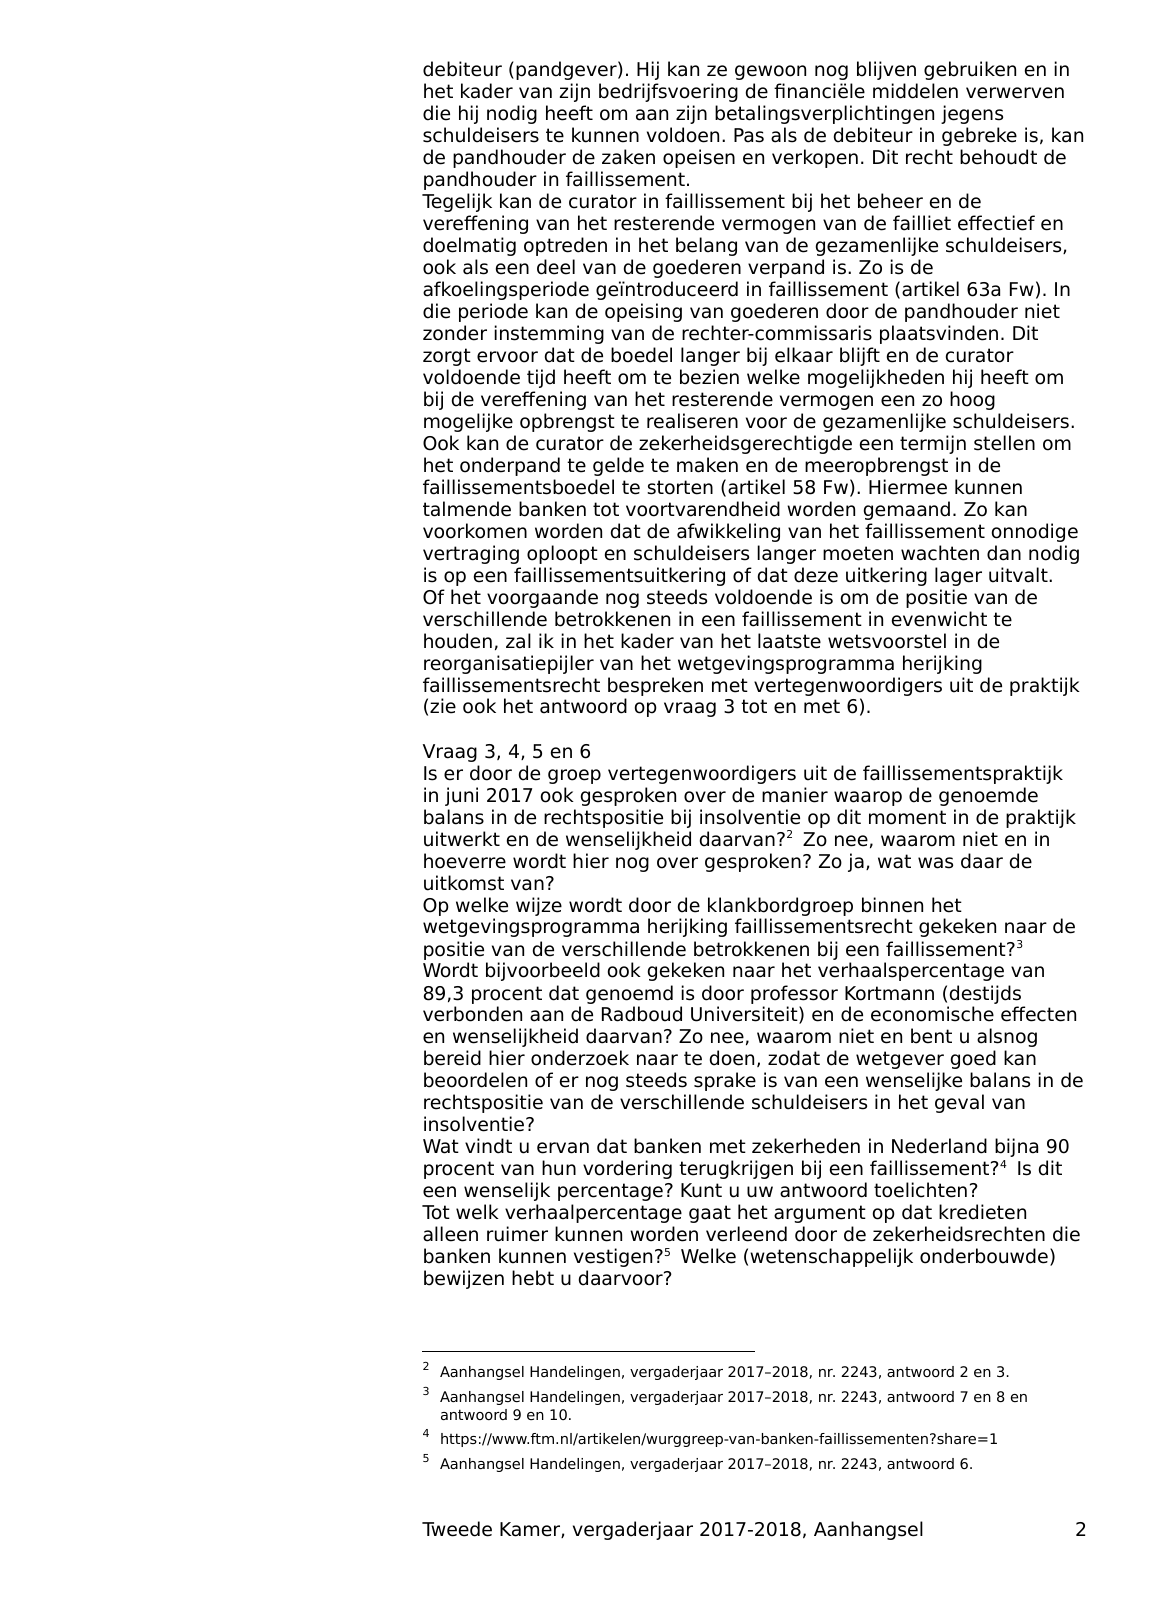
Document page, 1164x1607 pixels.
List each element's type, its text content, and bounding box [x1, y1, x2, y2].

text Vraag 3, 4, 5 en 6 [422, 741, 1087, 763]
text debiteur (pandgever). Hij kan ze gewoon nog blijven gebruiken en in het kader van zijn bedrijfsvoering de financiële middelen verwerven die hij nodig heeft om aan zijn betalingsverplichtingen jegens schuldeisers te kunnen voldoen. Pas als de debiteur in gebreke is, kan de pandhouder de zaken opeisen en verkopen. Dit recht behoudt de pandhouder in faillissement. [422, 59, 1087, 191]
text Aanhangsel Handelingen, vergaderjaar 2017–2018, nr. 2243, antwoord 7 en 8 en antwoord 9 en 10. [422, 1385, 1087, 1424]
text Is er door de groep vertegenwoordigers uit de faillissementspraktijk in juni 2017 ook gesproken over de manier waarop de genoemde balans in de rechtspositie bij insolventie op dit moment in de praktijk uitwerkt en de wenselijkheid daarvan? Zo nee, waarom niet en in hoeverre wordt hier nog over gesproken? Zo ja, wat was daar de uitkomst van? [422, 763, 1087, 894]
text Aanhangsel Handelingen, vergaderjaar 2017–2018, nr. 2243, antwoord 2 en 3. [422, 1360, 1087, 1382]
text https://www.ftm.nl/artikelen/wurggreep-van-banken-faillissementen?share=1 [422, 1427, 1087, 1449]
text Tegelijk kan de curator in faillissement bij het beheer en de vereffening van het resterende vermogen van de failliet effectief en doelmatig optreden in het belang van de gezamenlijke schuldeisers, ook als een deel van de goederen verpand is. Zo is de afkoelingsperiode geïntroduceerd in faillissement (artikel 63a Fw). In die periode kan de opeising van goederen door de pandhouder niet zonder instemming van de rechter-commissaris plaatsvinden. Dit zorgt ervoor dat de boedel langer bij elkaar blijft en de curator voldoende tijd heeft om te bezien welke mogelijkheden hij heeft om bij de vereffening van het resterende vermogen een zo hoog mogelijke opbrengst te realiseren voor de gezamenlijke schuldeisers. [422, 191, 1087, 433]
text Of het voorgaande nog steeds voldoende is om de positie van de verschillende betrokkenen in een faillissement in evenwicht te houden, zal ik in het kader van het laatste wetsvoorstel in de reorganisatiepijler van het wetgevingsprogramma herijking faillissementsrecht bespreken met vertegenwoordigers uit de praktijk (zie ook het antwoord op vraag 3 tot en met 6). [422, 587, 1087, 718]
text Wat vindt u ervan dat banken met zekerheden in Nederland bijna 90 procent van hun vordering terugkrijgen bij een faillissement? Is dit een wenselijk percentage? Kunt u uw antwoord toelichten? [422, 1136, 1087, 1202]
text Ook kan de curator de zekerheidsgerechtigde een termijn stellen om het onderpand te gelde te maken en de meeropbrengst in de faillissementsboedel te storten (artikel 58 Fw). Hiermee kunnen talmende banken tot voortvarendheid worden gemaand. Zo kan voorkomen worden dat de afwikkeling van het faillissement onnodige vertraging oploopt en schuldeisers langer moeten wachten dan nodig is op een faillissementsuitkering of dat deze uitkering lager uitvalt. [422, 433, 1087, 587]
text Op welke wijze wordt door de klankbordgroep binnen het wetgevingsprogramma herijking faillissementsrecht gekeken naar de positie van de verschillende betrokkenen bij een faillissement? Wordt bijvoorbeeld ook gekeken naar het verhaalspercentage van 89,3 procent dat genoemd is door professor Kortmann (destijds verbonden aan de Radboud Universiteit) en de economische effecten en wenselijkheid daarvan? Zo nee, waarom niet en bent u alsnog bereid hier onderzoek naar te doen, zodat de wetgever goed kan beoordelen of er nog steeds sprake is van een wenselijke balans in de rechtspositie van de verschillende schuldeisers in het geval van insolventie? [422, 894, 1087, 1136]
text Tot welk verhaalpercentage gaat het argument op dat kredieten alleen ruimer kunnen worden verleend door de zekerheidsrechten die banken kunnen vestigen? Welke (wetenschappelijk onderbouwde) bewijzen hebt u daarvoor? [422, 1202, 1087, 1290]
text Aanhangsel Handelingen, vergaderjaar 2017–2018, nr. 2243, antwoord 6. [422, 1452, 1087, 1474]
